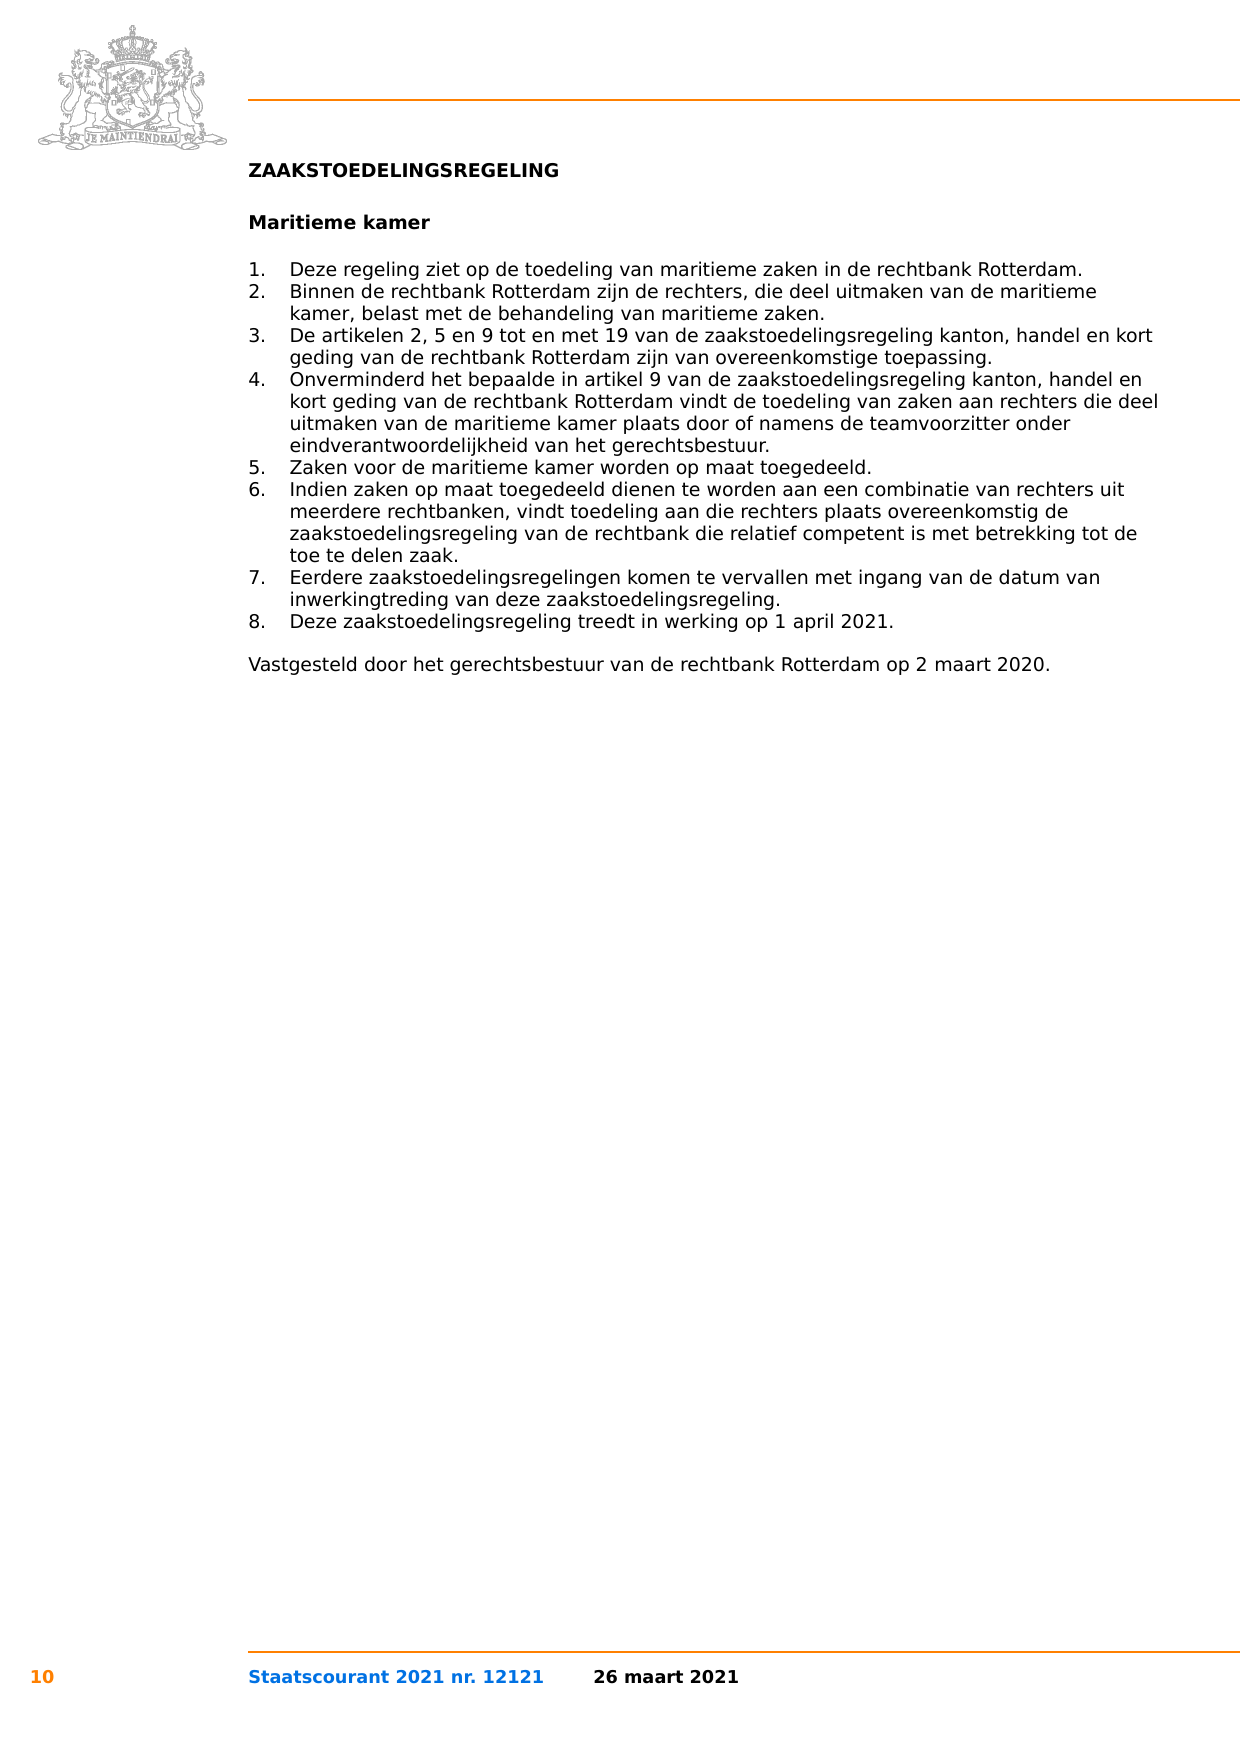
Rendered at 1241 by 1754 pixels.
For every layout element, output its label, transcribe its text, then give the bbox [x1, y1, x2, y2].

text 4. Onverminderd het bepaalde in artikel 9 van de zaakstoedelingsregeling kanton, handel en kort geding van de rechtbank Rotterdam vindt de toedeling van zaken aan rechters die deel uitmaken van de maritieme kamer plaats door of namens de teamvoorzitter onder eindverantwoordelijkheid van het gerechtsbestuur. [248, 369, 1163, 457]
text Vastgesteld door het gerechtsbestuur van de rechtbank Rotterdam op 2 maart 2020. [248, 654, 1163, 676]
text 6. Indien zaken op maat toegedeeld dienen te worden aan een combinatie van rechters uit meerdere rechtbanken, vindt toedeling aan die rechters plaats overeenkomstig de zaakstoedelingsregeling van de rechtbank die relatief competent is met betrekking tot de toe te delen zaak. [248, 479, 1163, 567]
text 3. De artikelen 2, 5 en 9 tot en met 19 van de zaakstoedelingsregeling kanton, handel en kort geding van de rechtbank Rotterdam zijn van overeenkomstige toepassing. [248, 325, 1163, 369]
picture [38, 25, 227, 150]
text 7. Eerdere zaakstoedelingsregelingen komen te vervallen met ingang van de datum van inwerkingtreding van deze zaakstoedelingsregeling. [248, 567, 1163, 611]
text 8. Deze zaakstoedelingsregeling treedt in werking op 1 april 2021. [248, 611, 1163, 632]
text 1. Deze regeling ziet op de toedeling van maritieme zaken in de rechtbank Rotterdam. [248, 259, 1163, 281]
text 5. Zaken voor de maritieme kamer worden op maat toegedeeld. [248, 457, 1163, 479]
subtitle ZAAKSTOEDELINGSREGELING [248, 160, 1163, 182]
subtitle Maritieme kamer [248, 212, 1163, 234]
text 2. Binnen de rechtbank Rotterdam zijn de rechters, die deel uitmaken van de maritieme kamer, belast met de behandeling van maritieme zaken. [248, 281, 1163, 325]
